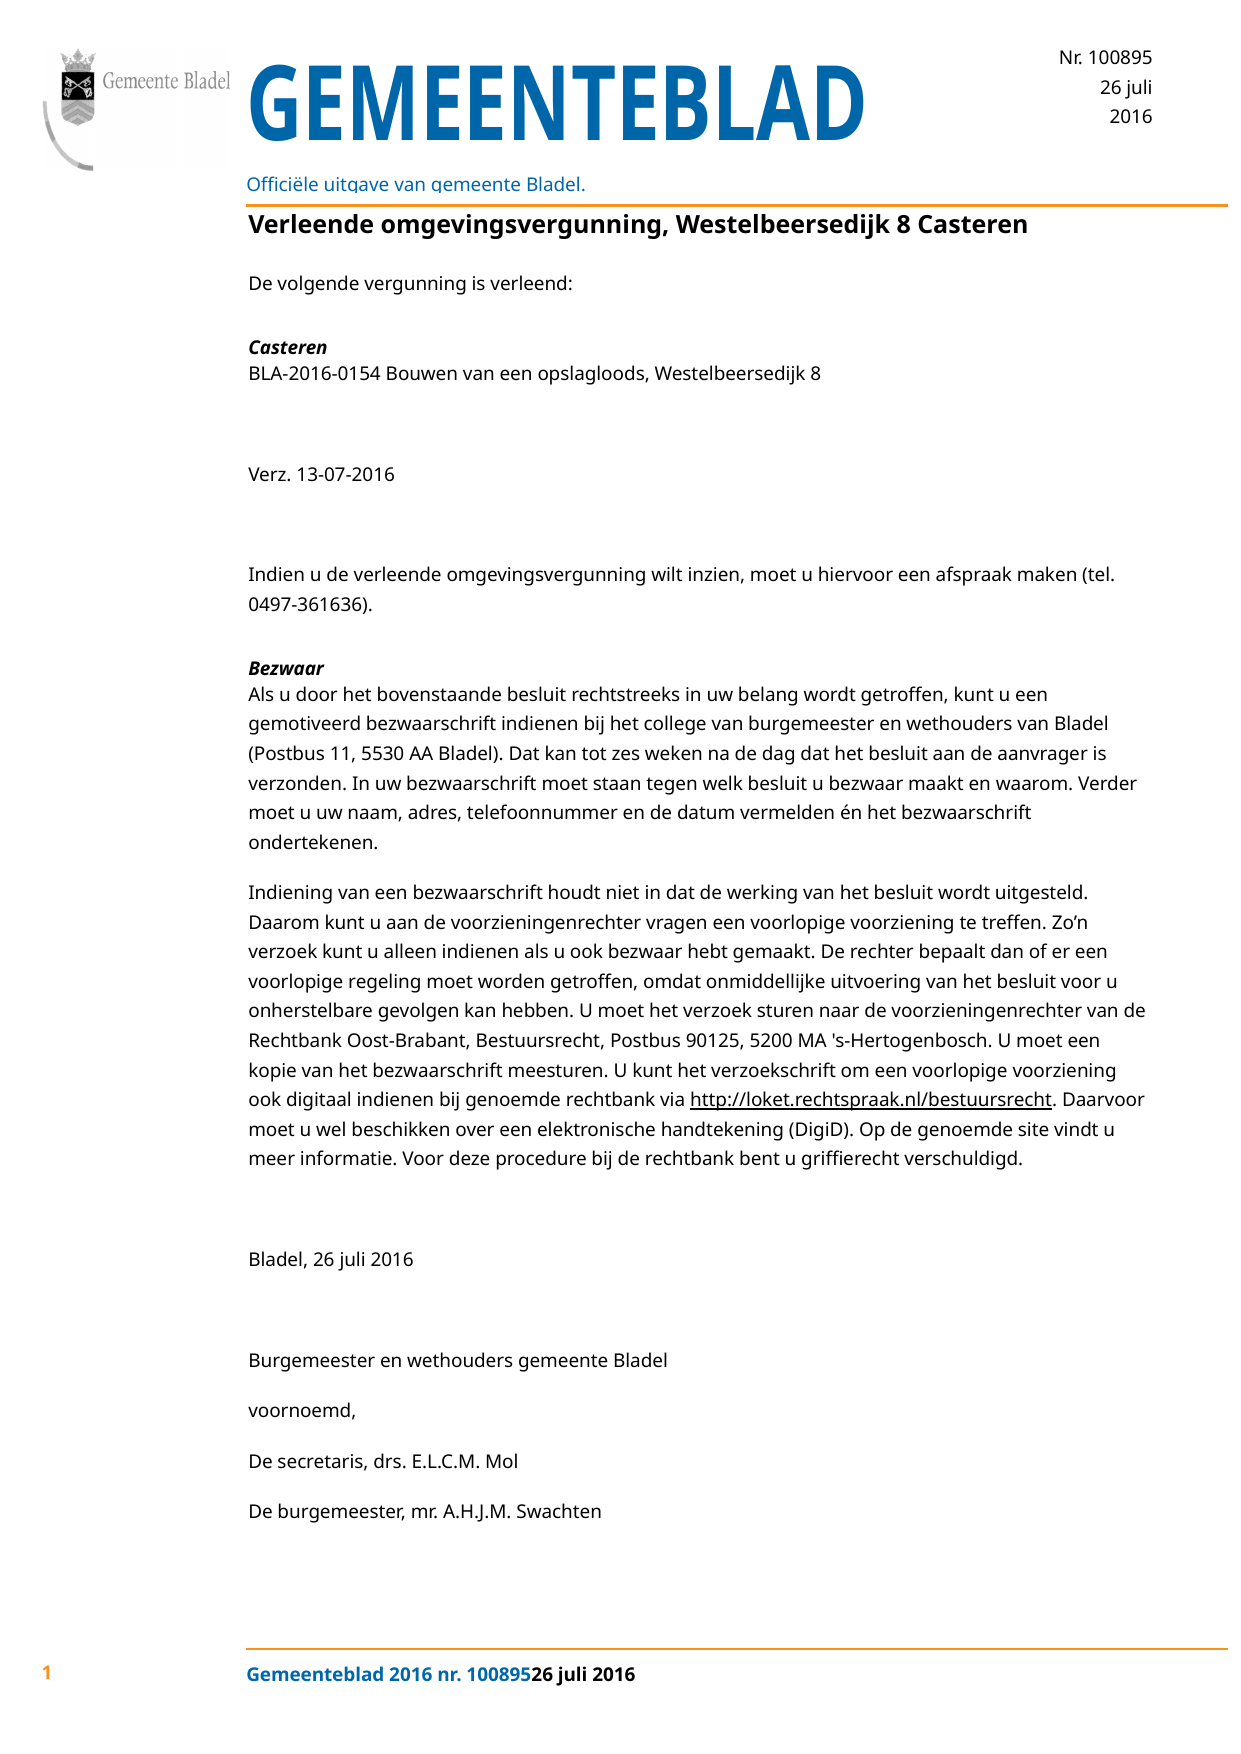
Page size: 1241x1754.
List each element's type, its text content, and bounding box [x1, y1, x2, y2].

text Indien u de verleende omgevingsvergunning wilt inzien, moet u hiervoor een afspraak maken (tel. 0497-361636). [248, 562, 1152, 617]
text Bezwaar [248, 655, 1152, 681]
text Als u door het bovenstaande besluit rechtstreeks in uw belang wordt getroffen, kunt u een gemotiveerd bezwaarschrift indienen bij het college van burgemeester en wethouders van Bladel (Postbus 11, 5530 AA Bladel). Dat kan tot zes weken na de dag dat het besluit aan de aanvrager is verzonden. In uw bezwaarschrift moet staan tegen welk besluit u bezwaar maakt en waarom. Verder moet u uw naam, adres, telefoonnummer en de datum vermelden én het bezwaarschrift ondertekenen. [248, 681, 1152, 854]
text Verz. 13-07-2016 [248, 461, 1152, 487]
text De volgende vergunning is verleend: [248, 270, 1152, 296]
text Indiening van een bezwaarschrift houdt niet in dat de werking van het besluit wordt uitgesteld. Daarom kunt u aan de voorzieningenrechter vragen een voorlopige voorziening te treffen. Zo’n verzoek kunt u alleen indienen als u ook bezwaar hebt gemaakt. De rechter bepaalt dan of er een voorlopige regeling moet worden getroffen, omdat onmiddellijke uitvoering van het besluit voor u onherstelbare gevolgen kan hebben. U moet het verzoek sturen naar de voorzieningenrechter van de Rechtbank Oost-Brabant, Bestuursrecht, Postbus 90125, 5200 MA 's-Hertogenbosch. U moet een kopie van het bezwaarschrift meesturen. U kunt het verzoekschrift om een voorlopige voorziening ook digitaal indienen bij genoemde rechtbank via http://loket.rechtspraak.nl/bestuursrecht. Daarvoor moet u wel beschikken over een elektronische handtekening (DigiD). Op de genoemde site vindt u meer informatie. Voor deze procedure bij de rechtbank bent u griffierecht verschuldigd. [248, 879, 1152, 1171]
picture [41, 47, 231, 172]
text Verleende omgevingsvergunning, Westelbeersedijk 8 Casteren [248, 207, 1152, 241]
text De burgemeester, mr. A.H.J.M. Swachten [248, 1498, 1152, 1524]
text De secretaris, drs. E.L.C.M. Mol [248, 1448, 1152, 1474]
text BLA-2016-0154 Bouwen van een opslagloods, Westelbeersedijk 8 [248, 360, 1152, 386]
text voornoemd, [248, 1398, 1152, 1423]
text Bladel, 26 juli 2016 [248, 1246, 1152, 1272]
text Burgemeester en wethouders gemeente Bladel [248, 1347, 1152, 1373]
text Casteren [248, 334, 1152, 360]
